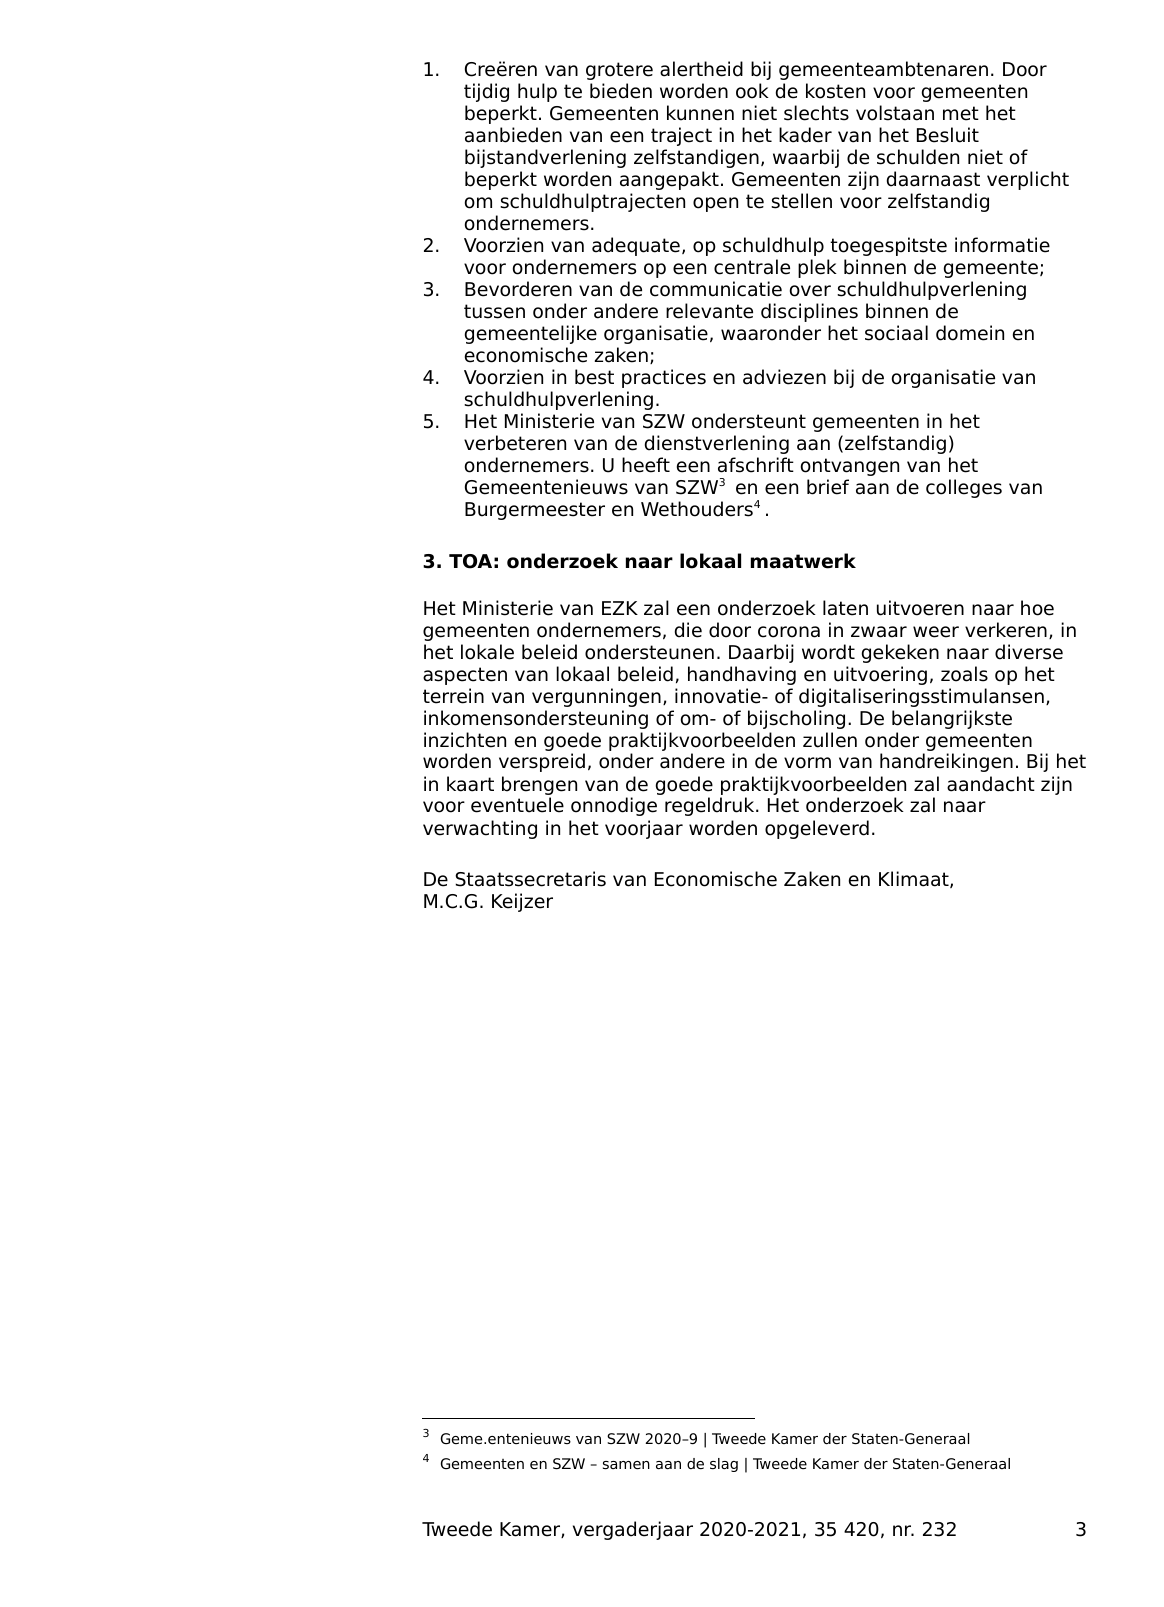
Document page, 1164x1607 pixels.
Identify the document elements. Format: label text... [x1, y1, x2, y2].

text Het Ministerie van EZK zal een onderzoek laten uitvoeren naar hoe gemeenten ondernemers, die door corona in zwaar weer verkeren, in het lokale beleid ondersteunen. Daarbij wordt gekeken naar diverse aspecten van lokaal beleid, handhaving en uitvoering, zoals op het terrein van vergunningen, innovatie- of digitaliseringsstimulansen, inkomensondersteuning of om- of bijscholing. De belangrijkste inzichten en goede praktijkvoorbeelden zullen onder gemeenten worden verspreid, onder andere in de vorm van handreikingen. Bij het in kaart brengen van de goede praktijkvoorbeelden zal aandacht zijn voor eventuele onnodige regeldruk. Het onderzoek zal naar verwachting in het voorjaar worden opgeleverd. [422, 598, 1087, 839]
subtitle 3. TOA: onderzoek naar lokaal maatwerk [422, 551, 1087, 573]
text Geme.entenieuws van SZW 2020–9 | Tweede Kamer der Staten-Generaal [422, 1427, 1087, 1449]
text 3. Bevorderen van de communicatie over schuldhulpverlening tussen onder andere relevante disciplines binnen de gemeentelijke organisatie, waaronder het sociaal domein en economische zaken; [422, 279, 1087, 367]
text 2. Voorzien van adequate, op schuldhulp toegespitste informatie voor ondernemers op een centrale plek binnen de gemeente; [422, 235, 1087, 279]
text De Staatssecretaris van Economische Zaken en Klimaat, M.C.G. Keijzer [422, 869, 1087, 913]
text 1. Creëren van grotere alertheid bij gemeenteambtenaren. Door tijdig hulp te bieden worden ook de kosten voor gemeenten beperkt. Gemeenten kunnen niet slechts volstaan met het aanbieden van een traject in het kader van het Besluit bijstandverlening zelfstandigen, waarbij de schulden niet of beperkt worden aangepakt. Gemeenten zijn daarnaast verplicht om schuldhulptrajecten open te stellen voor zelfstandig ondernemers. [422, 59, 1087, 235]
text Gemeenten en SZW – samen aan de slag | Tweede Kamer der Staten-Generaal [422, 1452, 1087, 1474]
text 4. Voorzien in best practices en adviezen bij de organisatie van schuldhulpverlening. [422, 367, 1087, 411]
text 5. Het Ministerie van SZW ondersteunt gemeenten in het verbeteren van de dienstverlening aan (zelfstandig) ondernemers. U heeft een afschrift ontvangen van het Gemeentenieuws van SZW en een brief aan de colleges van Burgermeester en Wethouders. [422, 411, 1087, 521]
